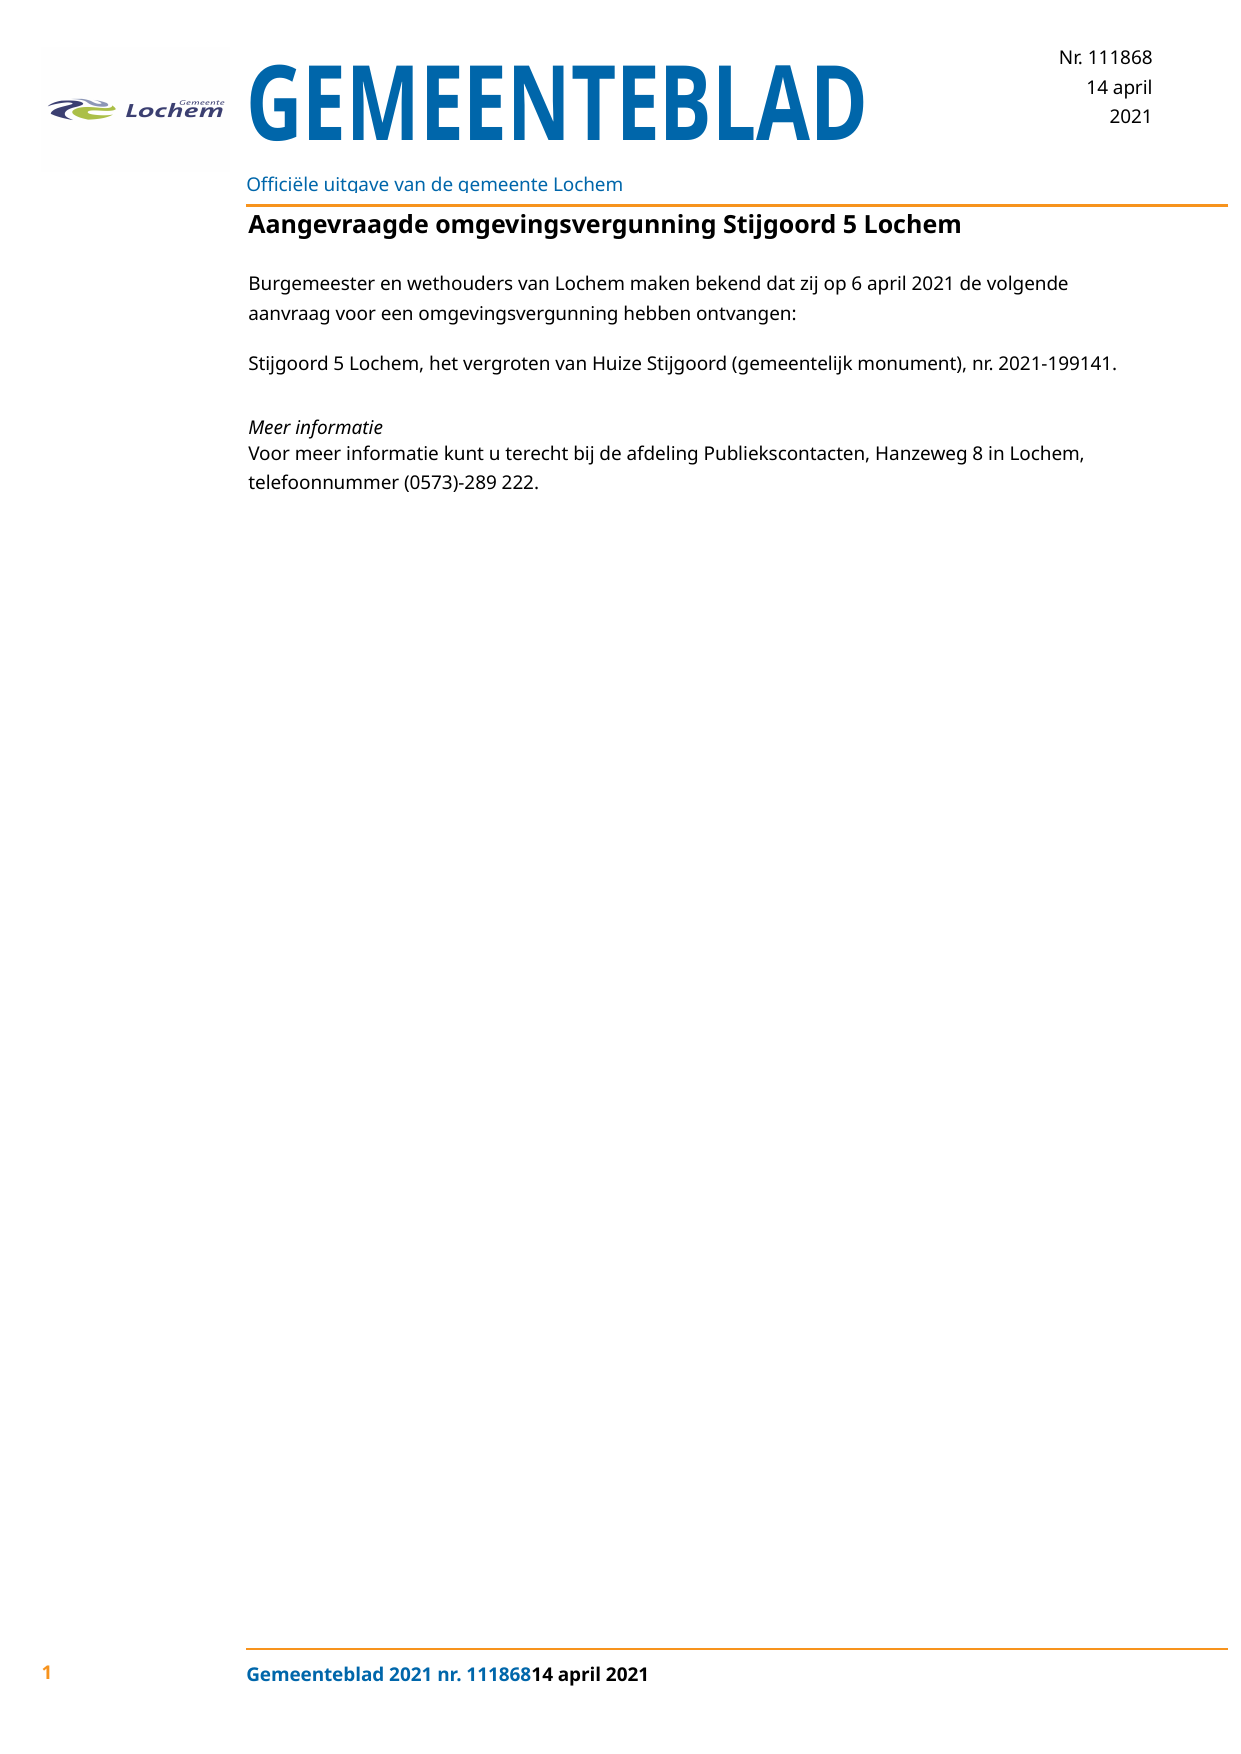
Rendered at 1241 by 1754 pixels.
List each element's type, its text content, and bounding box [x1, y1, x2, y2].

text Aangevraagde omgevingsvergunning Stijgoord 5 Lochem [248, 207, 1152, 241]
text Burgemeester en wethouders van Lochem maken bekend dat zij op 6 april 2021 de volgende aanvraag voor een omgevingsvergunning hebben ontvangen: [248, 270, 1152, 326]
picture [41, 47, 231, 172]
text Voor meer informatie kunt u terecht bij de afdeling Publiekscontacten, Hanzeweg 8 in Lochem, telefoonnummer (0573)-289 222. [248, 440, 1152, 495]
text Meer informatie [248, 414, 1152, 440]
text Stijgoord 5 Lochem, het vergroten van Huize Stijgoord (gemeentelijk monument), nr. 2021-199141. [248, 350, 1152, 376]
